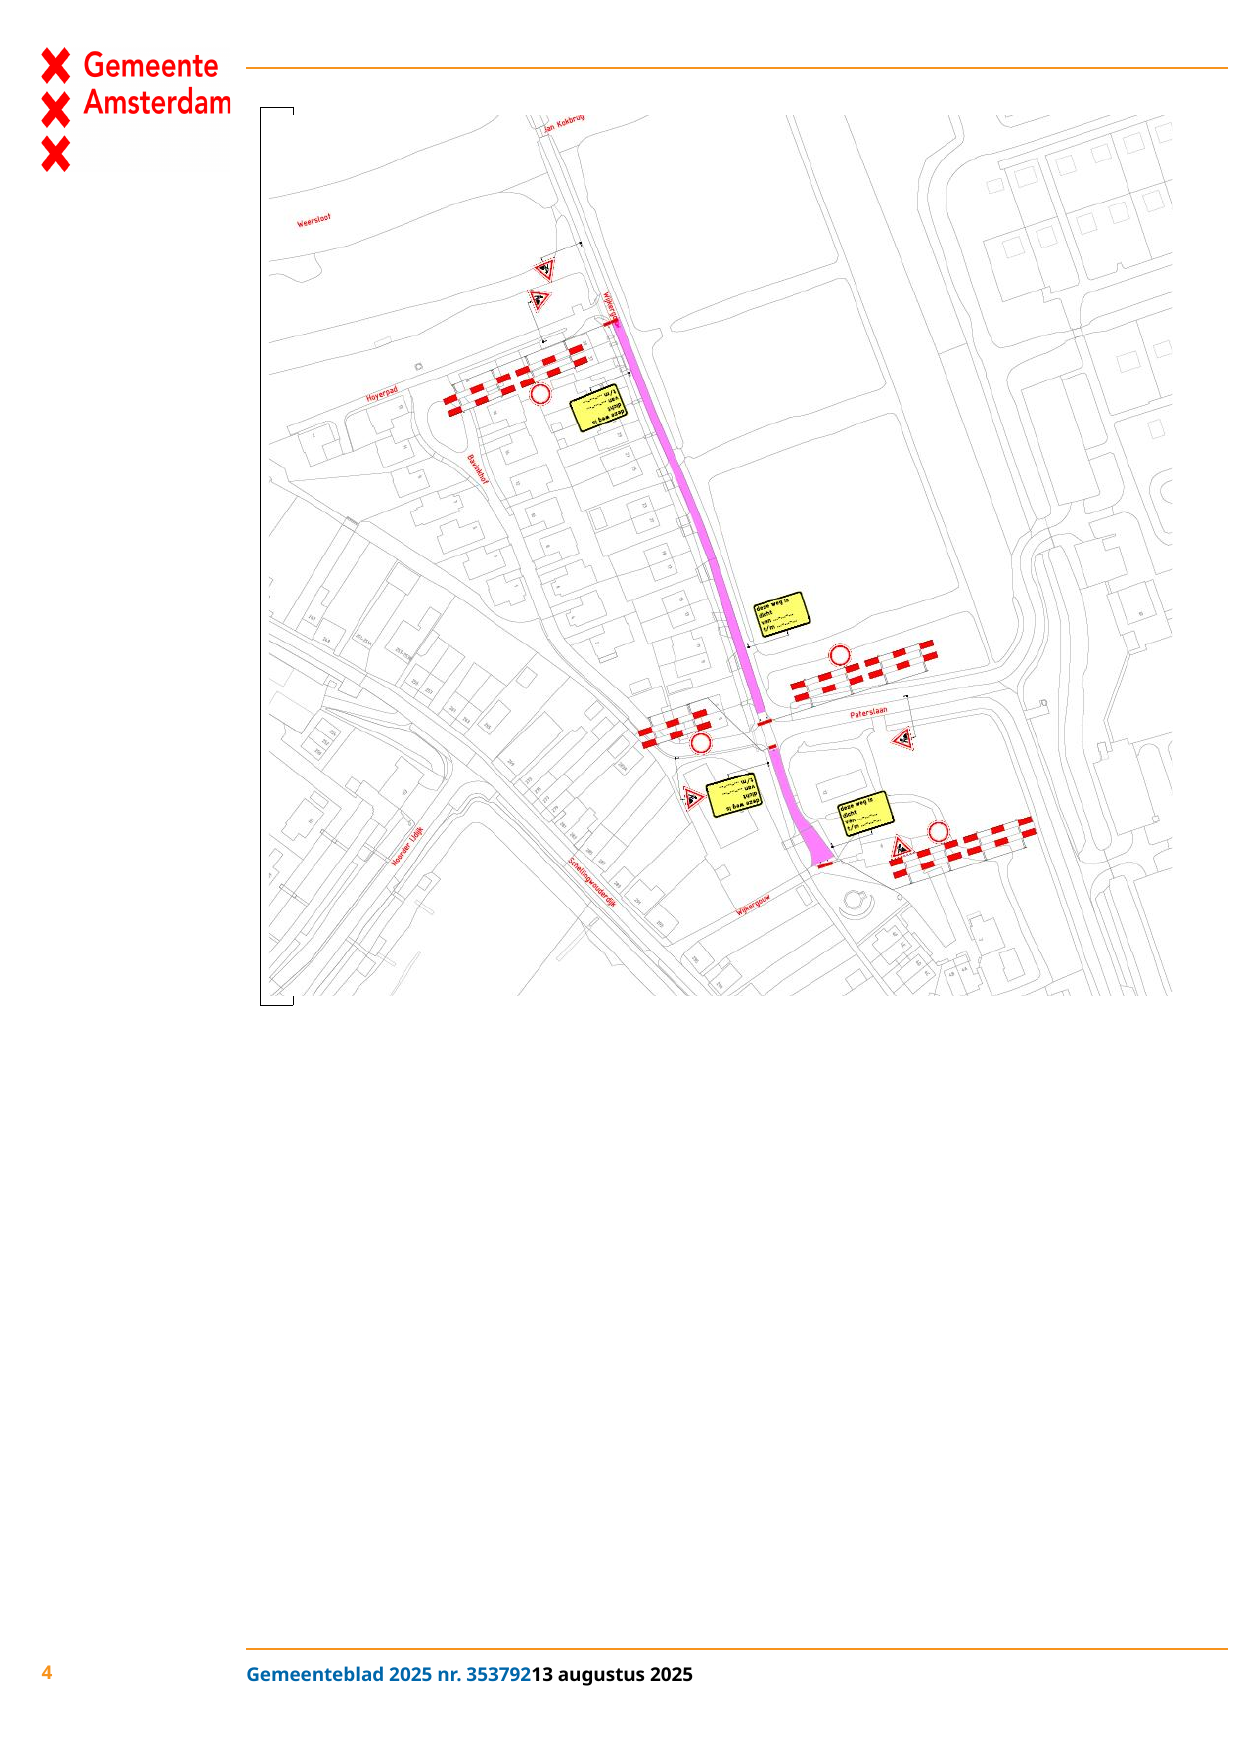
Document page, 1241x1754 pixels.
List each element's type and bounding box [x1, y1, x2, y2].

picture [41, 47, 231, 172]
picture [268, 115, 1173, 996]
